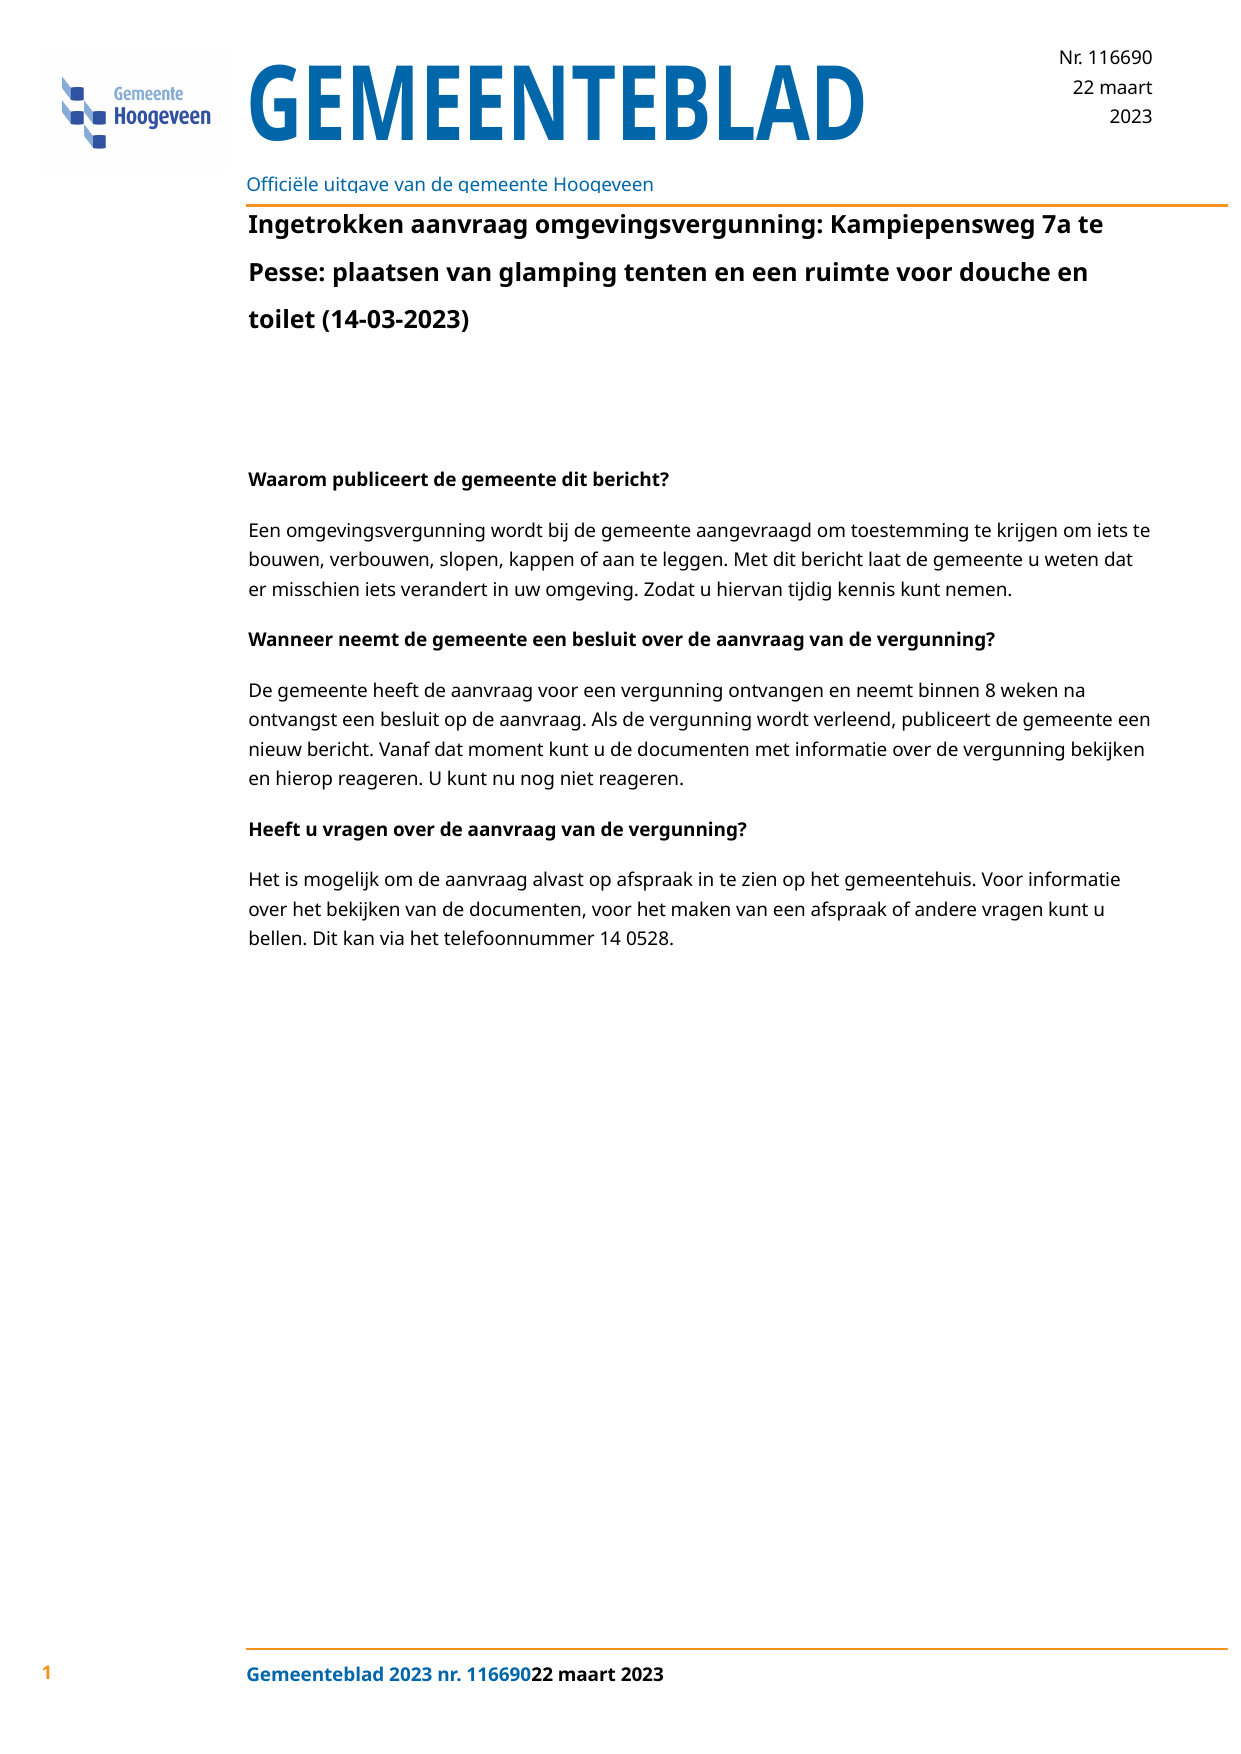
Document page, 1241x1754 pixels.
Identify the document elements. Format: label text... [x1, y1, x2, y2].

text Een omgevingsvergunning wordt bij de gemeente aangevraagd om toestemming te krijgen om iets te bouwen, verbouwen, slopen, kappen of aan te leggen. Met dit bericht laat de gemeente u weten dat er misschien iets verandert in uw omgeving. Zodat u hiervan tijdig kennis kunt nemen. [248, 517, 1152, 602]
text Ingetrokken aanvraag omgevingsvergunning: Kampiepensweg 7a te Pesse: plaatsen van glamping tenten en een ruimte voor douche en toilet (14-03-2023) [248, 207, 1152, 336]
picture [41, 47, 231, 172]
text Wanneer neemt de gemeente een besluit over de aanvraag van de vergunning? [248, 626, 1152, 652]
text Waarom publiceert de gemeente dit bericht? [248, 466, 1152, 492]
text De gemeente heeft de aanvraag voor een vergunning ontvangen en neemt binnen 8 weken na ontvangst een besluit op de aanvraag. Als de vergunning wordt verleend, publiceert de gemeente een nieuw bericht. Vanaf dat moment kunt u de documenten met informatie over de vergunning bekijken en hierop reageren. U kunt nu nog niet reageren. [248, 677, 1152, 791]
text Het is mogelijk om de aanvraag alvast op afspraak in te zien op het gemeentehuis. Voor informatie over het bekijken van de documenten, voor het maken van een afspraak of andere vragen kunt u bellen. Dit kan via het telefoonnummer 14 0528. [248, 866, 1152, 951]
text Heeft u vragen over de aanvraag van de vergunning? [248, 816, 1152, 842]
